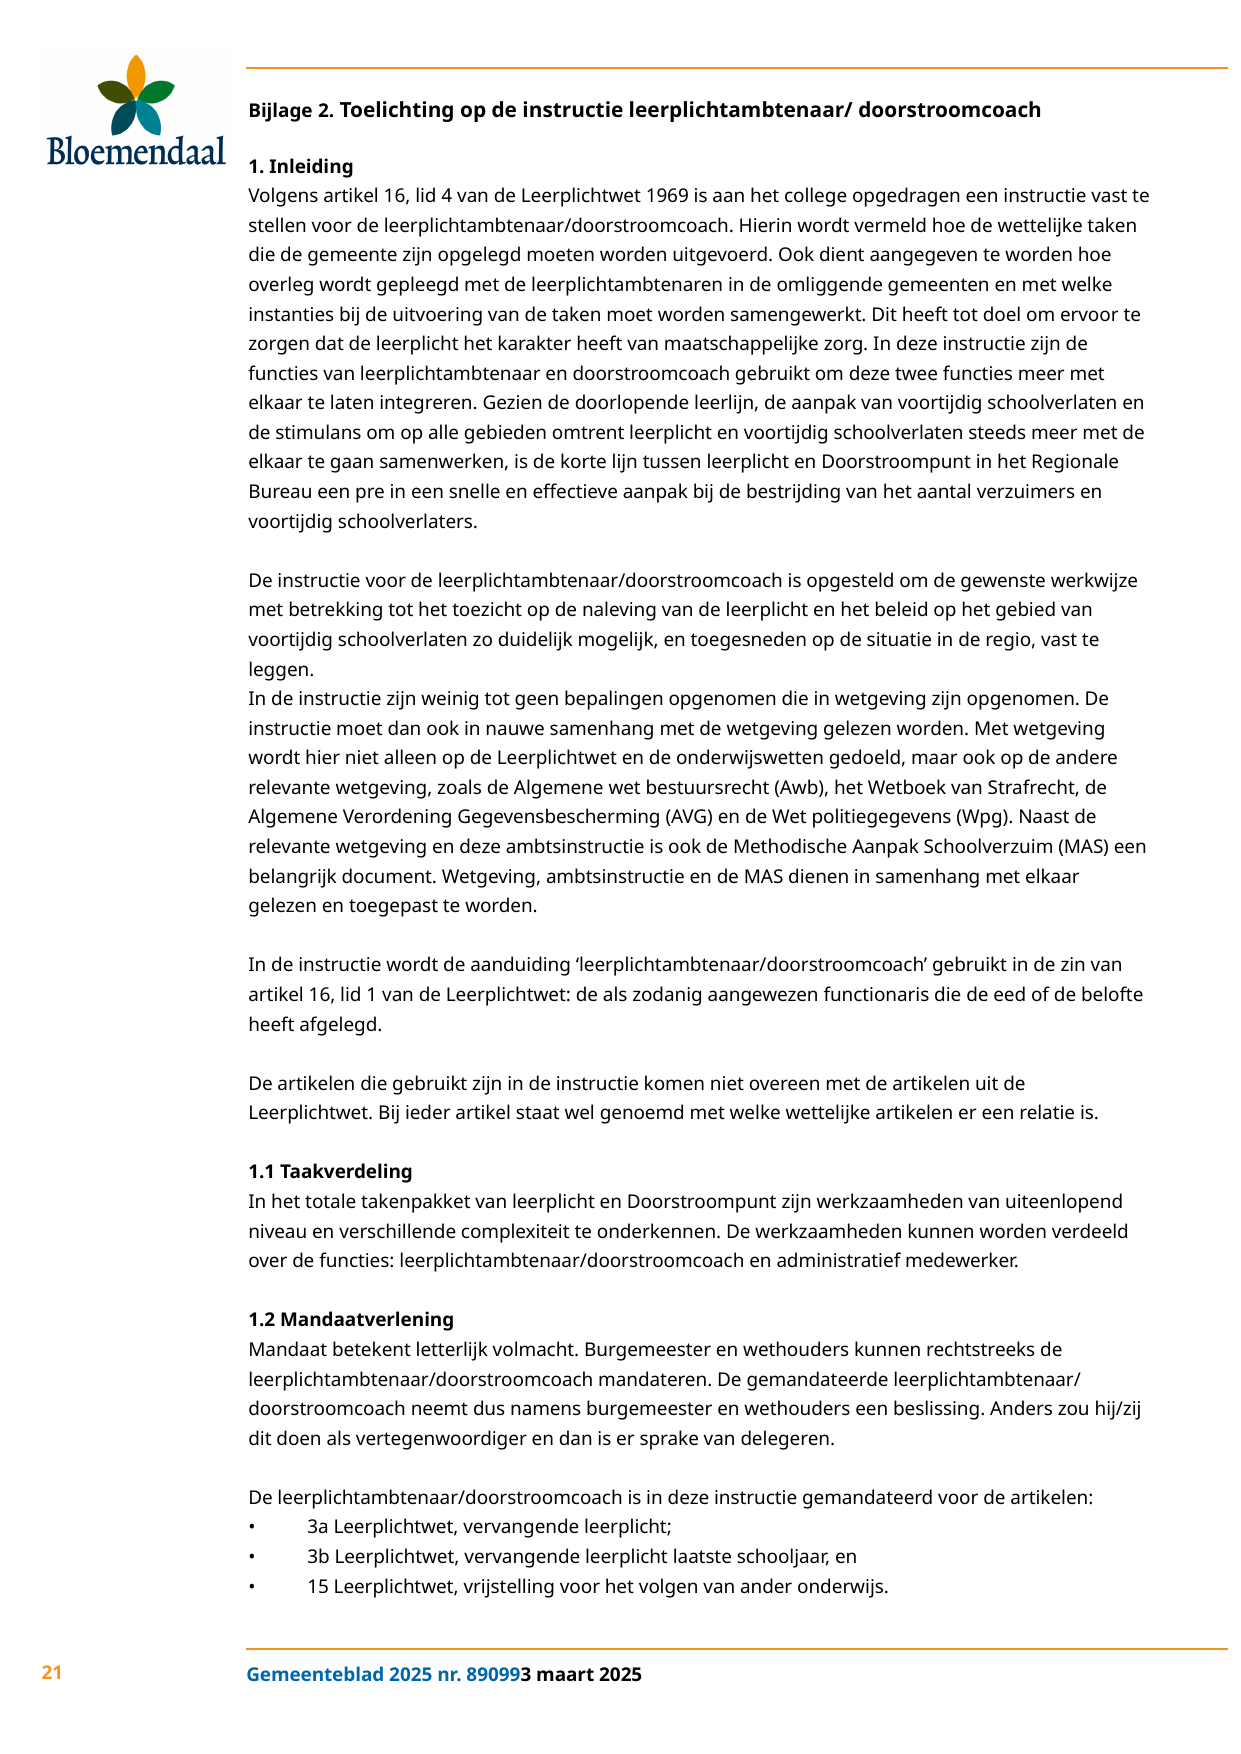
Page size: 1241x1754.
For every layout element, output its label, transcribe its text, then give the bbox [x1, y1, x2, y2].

text De instructie voor de leerplichtambtenaar/doorstroomcoach is opgesteld om de gewenste werkwijze met betrekking tot het toezicht op de naleving van de leerplicht en het beleid op het gebied van voortijdig schoolverlaten zo duidelijk mogelijk, en toegesneden op de situatie in de regio, vast te leggen. [248, 567, 1152, 682]
text In de instructie zijn weinig tot geen bepalingen opgenomen die in wetgeving zijn opgenomen. De instructie moet dan ook in nauwe samenhang met de wetgeving gelezen worden. Met wetgeving wordt hier niet alleen op de Leerplichtwet en de onderwijswetten gedoeld, maar ook op de andere relevante wetgeving, zoals de Algemene wet bestuursrecht (Awb), het Wetboek van Strafrecht, de Algemene Verordening Gegevensbescherming (AVG) en de Wet politiegegevens (Wpg). Naast de relevante wetgeving en deze ambtsinstructie is ook de Methodische Aanpak Schoolverzuim (MAS) een belangrijk document. Wetgeving, ambtsinstructie en de MAS dienen in samenhang met elkaar gelezen en toegepast te worden. [248, 685, 1152, 918]
picture [41, 47, 231, 172]
list 3a Leerplichtwet, vervangende leerplicht; [248, 1514, 1152, 1539]
text 1. Inleiding [248, 153, 1152, 179]
text 1.2 Mandaatverlening [248, 1307, 1152, 1332]
list 15 Leerplichtwet, vrijstelling voor het volgen van ander onderwijs. [248, 1573, 1152, 1599]
text In de instructie wordt de aanduiding ‘leerplichtambtenaar/doorstroomcoach’ gebruikt in de zin van artikel 16, lid 1 van de Leerplichtwet: de als zodanig aangewezen functionaris die de eed of de belofte heeft afgelegd. [248, 952, 1152, 1037]
text Mandaat betekent letterlijk volmacht. Burgemeester en wethouders kunnen rechtstreeks de leerplichtambtenaar/doorstroomcoach mandateren. De gemandateerde leerplichtambtenaar/ doorstroomcoach neemt dus namens burgemeester en wethouders een beslissing. Anders zou hij/zij dit doen als vertegenwoordiger en dan is er sprake van delegeren. [248, 1336, 1152, 1451]
text Volgens artikel 16, lid 4 van de Leerplichtwet 1969 is aan het college opgedragen een instructie vast te stellen voor de leerplichtambtenaar/doorstroomcoach. Hierin wordt vermeld hoe de wettelijke taken die de gemeente zijn opgelegd moeten worden uitgevoerd. Ook dient aangegeven te worden hoe overleg wordt gepleegd met de leerplichtambtenaren in de omliggende gemeenten en met welke instanties bij de uitvoering van de taken moet worden samengewerkt. Dit heeft tot doel om ervoor te zorgen dat de leerplicht het karakter heeft van maatschappelijke zorg. In deze instructie zijn de functies van leerplichtambtenaar en doorstroomcoach gebruikt om deze twee functies meer met elkaar te laten integreren. Gezien de doorlopende leerlijn, de aanpak van voortijdig schoolverlaten en de stimulans om op alle gebieden omtrent leerplicht en voortijdig schoolverlaten steeds meer met de elkaar te gaan samenwerken, is de korte lijn tussen leerplicht en Doorstroompunt in het Regionale Bureau een pre in een snelle en effectieve aanpak bij de bestrijding van het aantal verzuimers en voortijdig schoolverlaters. [248, 182, 1152, 534]
text 1.1 Taakverdeling [248, 1159, 1152, 1184]
text De leerplichtambtenaar/doorstroomcoach is in deze instructie gemandateerd voor de artikelen: [248, 1484, 1152, 1510]
text Bijlage 2. Toelichting op de instructie leerplichtambtenaar/ doorstroomcoach [248, 95, 1152, 123]
list 3b Leerplichtwet, vervangende leerplicht laatste schooljaar, en [248, 1543, 1152, 1569]
text In het totale takenpakket van leerplicht en Doorstroompunt zijn werkzaamheden van uiteenlopend niveau en verschillende complexiteit te onderkennen. De werkzaamheden kunnen worden verdeeld over de functies: leerplichtambtenaar/doorstroomcoach en administratief medewerker. [248, 1188, 1152, 1273]
text De artikelen die gebruikt zijn in de instructie komen niet overeen met de artikelen uit de Leerplichtwet. Bij ieder artikel staat wel genoemd met welke wettelijke artikelen er een relatie is. [248, 1070, 1152, 1125]
